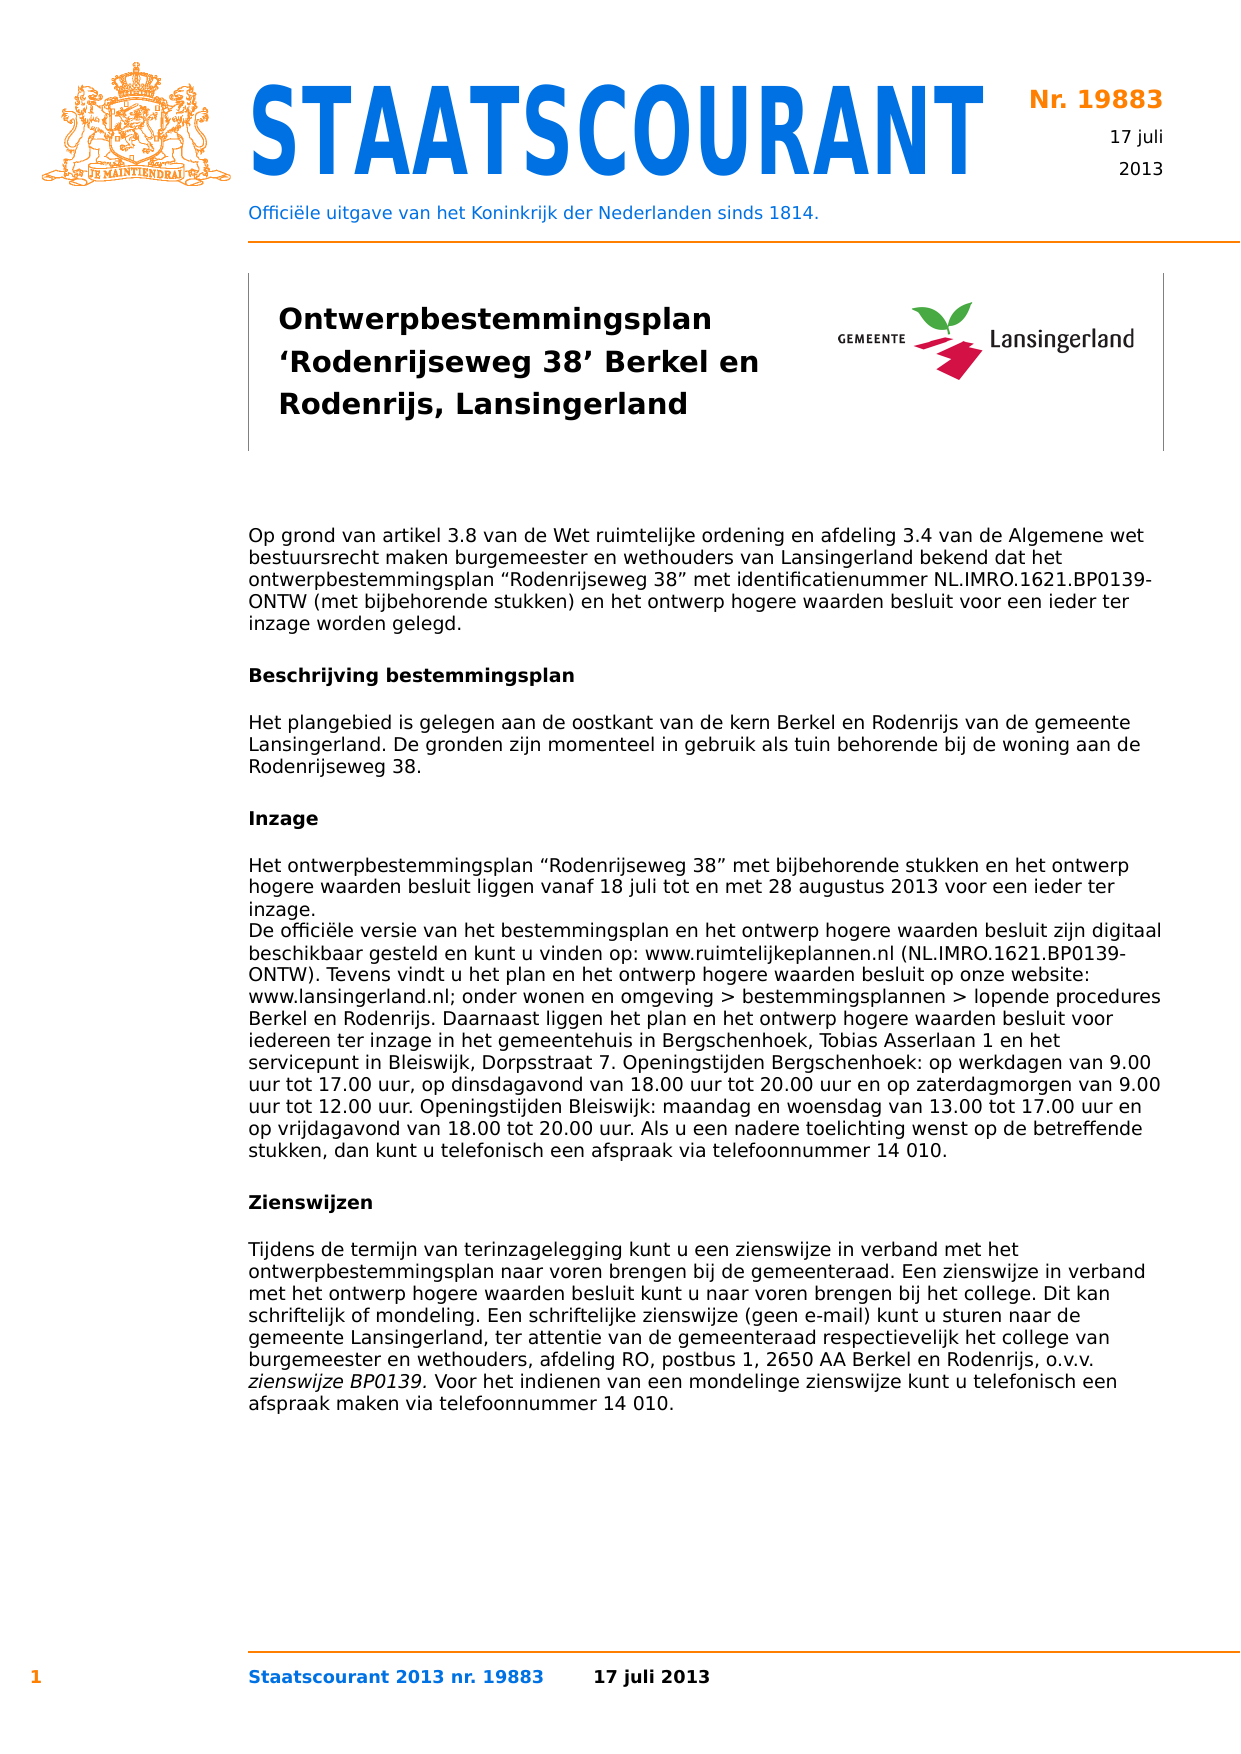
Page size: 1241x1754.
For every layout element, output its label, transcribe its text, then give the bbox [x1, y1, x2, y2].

subtitle Ontwerpbestemmingsplan ‘Rodenrijseweg 38’ Berkel en Rodenrijs, Lansingerland [249, 273, 1163, 451]
text De officiële versie van het bestemmingsplan en het ontwerp hogere waarden besluit zijn digitaal beschikbaar gesteld en kunt u vinden op: www.ruimtelijkeplannen.nl (NL.IMRO.1621.BP0139-ONTW). Tevens vindt u het plan en het ontwerp hogere waarden besluit op onze website: www.lansingerland.nl; onder wonen en omgeving > bestemmingsplannen > lopende procedures Berkel en Rodenrijs. Daarnaast liggen het plan en het ontwerp hogere waarden besluit voor iedereen ter inzage in het gemeentehuis in Bergschenhoek, Tobias Asserlaan 1 en het servicepunt in Bleiswijk, Dorpsstraat 7. Openingstijden Bergschenhoek: op werkdagen van 9.00 uur tot 17.00 uur, op dinsdagavond van 18.00 uur tot 20.00 uur en op zaterdagmorgen van 9.00 uur tot 12.00 uur. Openingstijden Bleiswijk: maandag en woensdag van 13.00 tot 17.00 uur en op vrijdagavond van 18.00 tot 20.00 uur. Als u een nadere toelichting wenst op de betreffende stukken, dan kunt u telefonisch een afspraak via telefoonnummer 14 010. [248, 920, 1163, 1162]
text Op grond van artikel 3.8 van de Wet ruimtelijke ordening en afdeling 3.4 van de Algemene wet bestuursrecht maken burgemeester en wethouders van Lansingerland bekend dat het ontwerpbestemmingsplan “Rodenrijseweg 38” met identificatienummer NL.IMRO.1621.BP0139-ONTW (met bijbehorende stukken) en het ontwerp hogere waarden besluit voor een ieder ter inzage worden gelegd. [248, 525, 1163, 634]
text Het ontwerpbestemmingsplan “Rodenrijseweg 38” met bijbehorende stukken en het ontwerp hogere waarden besluit liggen vanaf 18 juli tot en met 28 augustus 2013 voor een ieder ter inzage. [248, 854, 1163, 920]
table_cell 2013 [998, 153, 1240, 203]
text Tijdens de termijn van terinzagelegging kunt u een zienswijze in verband met het ontwerpbestemmingsplan naar voren brengen bij de gemeenteraad. Een zienswijze in verband met het ontwerp hogere waarden besluit kunt u naar voren brengen bij het college. Dit kan schriftelijk of mondeling. Een schriftelijke zienswijze (geen e-mail) kunt u sturen naar de gemeente Lansingerland, ter attentie van de gemeenteraad respectievelijk het college van burgemeester en wethouders, afdeling RO, postbus 1, 2650 AA Berkel en Rodenrijs, o.v.v. zienswijze BP0139. Voor het indienen van een mondelinge zienswijze kunt u telefonisch een afspraak maken via telefoonnummer 14 010. [248, 1239, 1163, 1415]
table_header Nr. 19883 [998, 62, 1240, 121]
table_header [25, 62, 248, 241]
table_cell 17 juli [998, 121, 1240, 153]
subtitle Inzage [248, 807, 1163, 829]
table_cell Officiële uitgave van het Koninkrijk der Nederlanden sinds 1814. [248, 203, 1240, 241]
subtitle Zienswijzen [248, 1192, 1163, 1214]
table_header STAATSCOURANT [248, 62, 998, 203]
text Het plangebied is gelegen aan de oostkant van de kern Berkel en Rodenrijs van de gemeente Lansingerland. De gronden zijn momenteel in gebruik als tuin behorende bij de woning aan de Rodenrijseweg 38. [248, 712, 1163, 777]
picture [838, 302, 1134, 380]
subtitle Beschrijving bestemmingsplan [248, 664, 1163, 687]
picture [41, 62, 231, 186]
